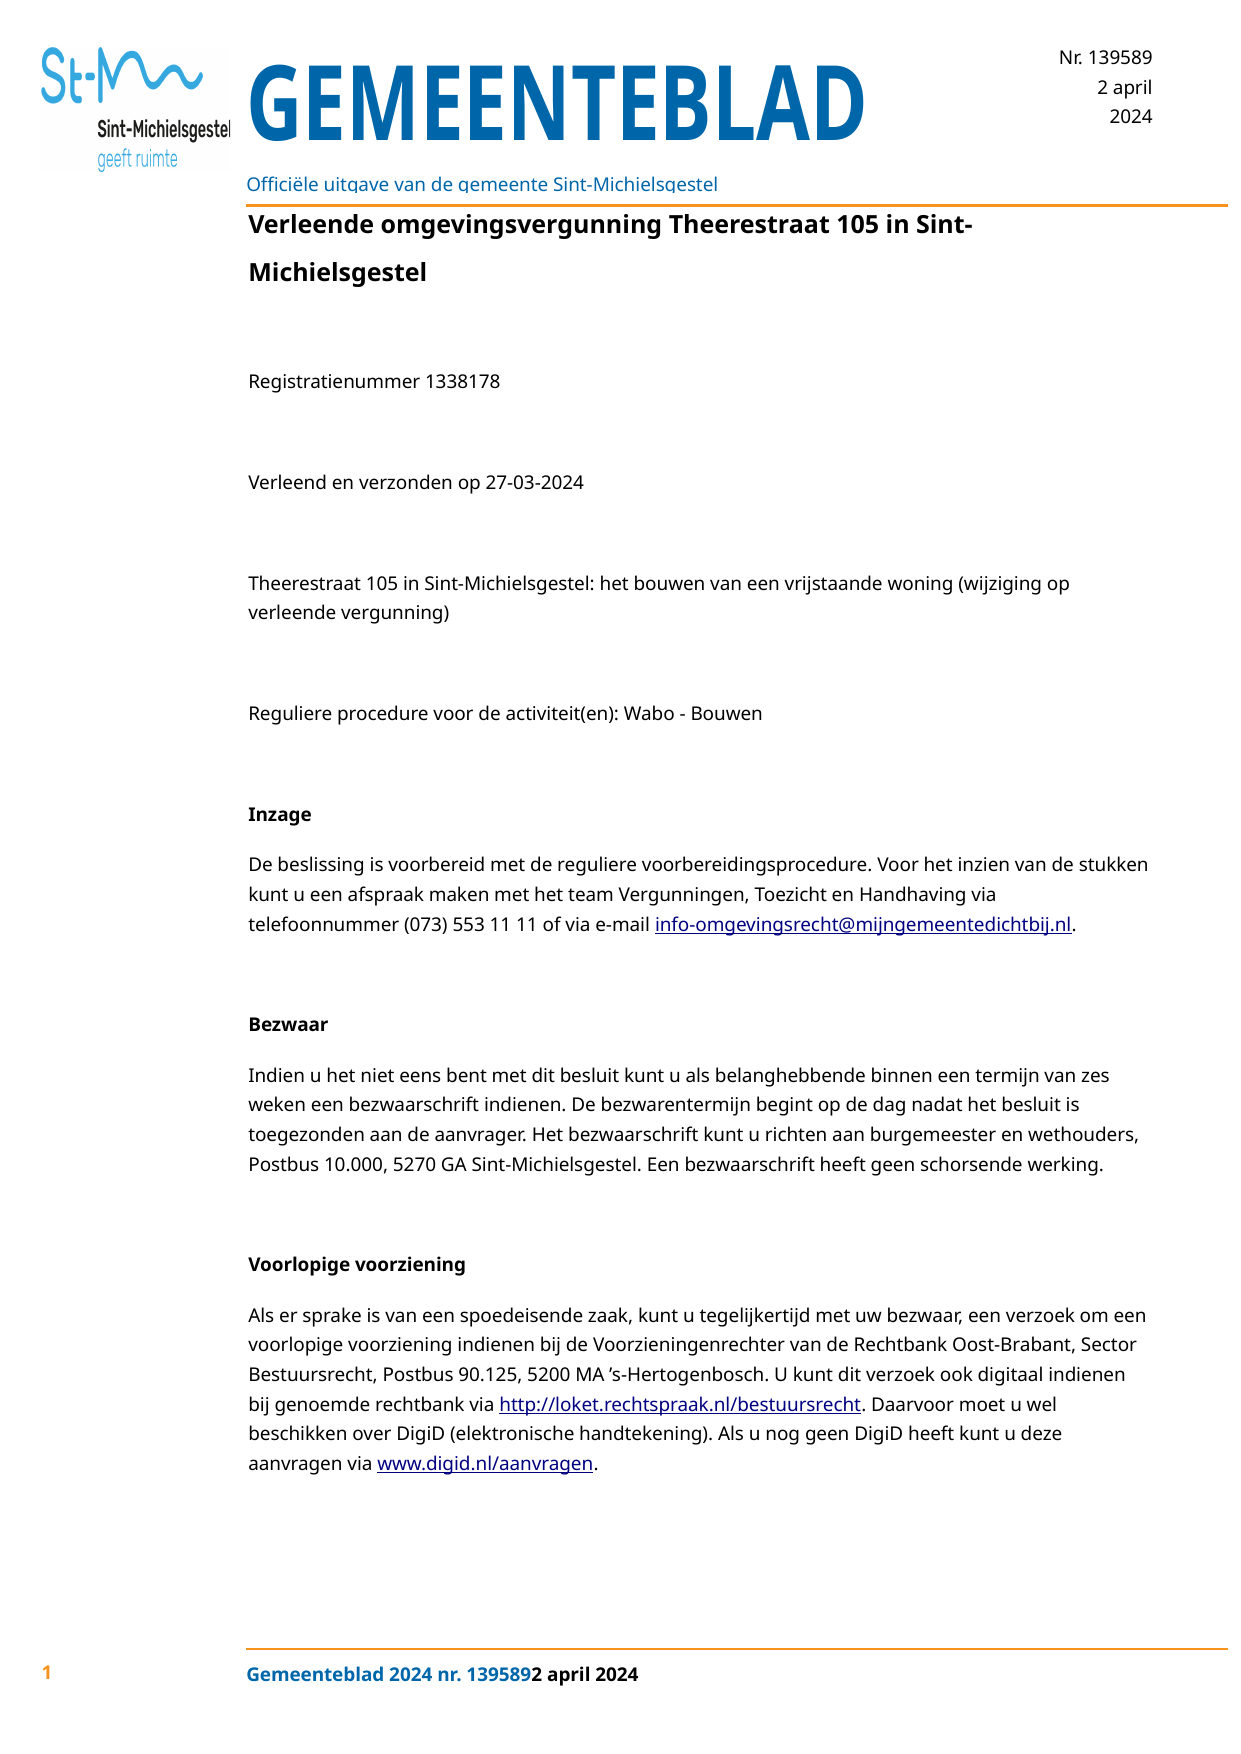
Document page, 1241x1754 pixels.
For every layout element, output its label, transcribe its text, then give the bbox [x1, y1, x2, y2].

text Voorlopige voorziening [248, 1252, 1152, 1277]
text Registratienummer 1338178 [248, 368, 1152, 394]
text De beslissing is voorbereid met de reguliere voorbereidingsprocedure. Voor het inzien van de stukken kunt u een afspraak maken met het team Vergunningen, Toezicht en Handhaving via telefoonnummer (073) 553 11 11 of via e-mail info-omgevingsrecht@mijngemeentedichtbij.nl. [248, 852, 1152, 937]
picture [41, 47, 231, 172]
text Reguliere procedure voor de activiteit(en): Wabo - Bouwen [248, 700, 1152, 726]
text Als er sprake is van een spoedeisende zaak, kunt u tegelijkertijd met uw bezwaar, een verzoek om een voorlopige voorziening indienen bij de Voorzieningenrechter van de Rechtbank Oost-Brabant, Sector Bestuursrecht, Postbus 90.125, 5200 MA ’s-Hertogenbosch. U kunt dit verzoek ook digitaal indienen bij genoemde rechtbank via http://loket.rechtspraak.nl/bestuursrecht. Daarvoor moet u wel beschikken over DigiD (elektronische handtekening). Als u nog geen DigiD heeft kunt u deze aanvragen via www.digid.nl/aanvragen. [248, 1302, 1152, 1476]
text Indien u het niet eens bent met dit besluit kunt u als belanghebbende binnen een termijn van zes weken een bezwaarschrift indienen. De bezwarentermijn begint op de dag nadat het besluit is toegezonden aan de aanvrager. Het bezwaarschrift kunt u richten aan burgemeester en wethouders, Postbus 10.000, 5270 GA Sint-Michielsgestel. Een bezwaarschrift heeft geen schorsende werking. [248, 1062, 1152, 1177]
text Bezwaar [248, 1012, 1152, 1037]
text Verleende omgevingsvergunning Theerestraat 105 in Sint-Michielsgestel [248, 207, 1152, 288]
text Theerestraat 105 in Sint-Michielsgestel: het bouwen van een vrijstaande woning (wijziging op verleende vergunning) [248, 570, 1152, 625]
text Verleend en verzonden op 27-03-2024 [248, 469, 1152, 495]
text Inzage [248, 801, 1152, 827]
